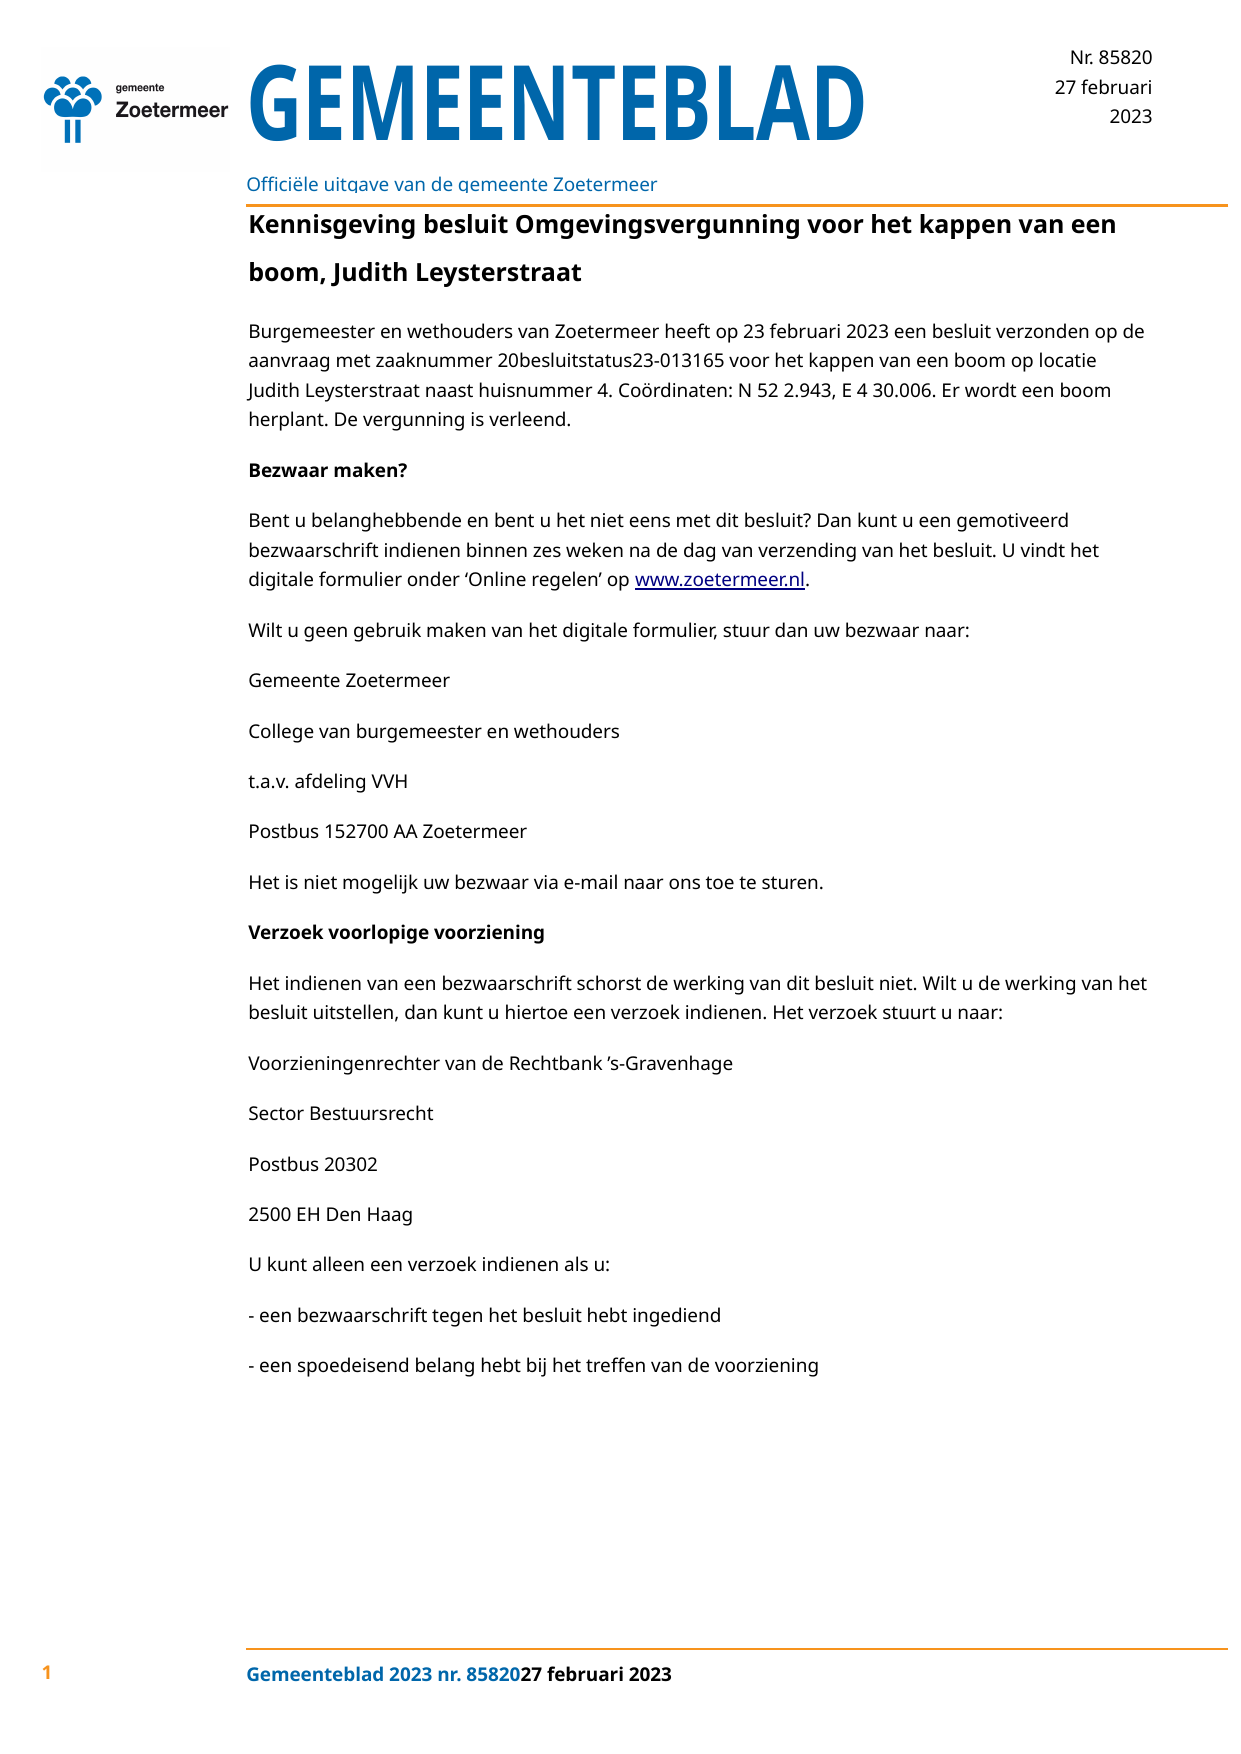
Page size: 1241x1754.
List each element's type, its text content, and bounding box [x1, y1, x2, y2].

text U kunt alleen een verzoek indienen als u: [248, 1252, 1152, 1277]
text Postbus 152700 AA Zoetermeer [248, 819, 1152, 844]
text Bezwaar maken? [248, 457, 1152, 483]
text Het indienen van een bezwaarschrift schorst de werking van dit besluit niet. Wilt u de werking van het besluit uitstellen, dan kunt u hiertoe een verzoek indienen. Het verzoek stuurt u naar: [248, 970, 1152, 1025]
text Gemeente Zoetermeer [248, 667, 1152, 693]
picture [41, 47, 231, 172]
text Sector Bestuursrecht [248, 1100, 1152, 1126]
text Voorzieningenrechter van de Rechtbank ’s-Gravenhage [248, 1050, 1152, 1076]
text 2500 EH Den Haag [248, 1201, 1152, 1227]
text Kennisgeving besluit Omgevingsvergunning voor het kappen van een boom, Judith Leysterstraat [248, 207, 1152, 288]
text Burgemeester en wethouders van Zoetermeer heeft op 23 februari 2023 een besluit verzonden op de aanvraag met zaaknummer 20besluitstatus23-013165 voor het kappen van een boom op locatie Judith Leysterstraat naast huisnummer 4. Coördinaten: N 52 2.943, E 4 30.006. Er wordt een boom herplant. De vergunning is verleend. [248, 318, 1152, 432]
text Verzoek voorlopige voorziening [248, 919, 1152, 945]
text - een spoedeisend belang hebt bij het treffen van de voorziening [248, 1352, 1152, 1378]
text Postbus 20302 [248, 1151, 1152, 1177]
text Bent u belanghebbende en bent u het niet eens met dit besluit? Dan kunt u een gemotiveerd bezwaarschrift indienen binnen zes weken na de dag van verzending van het besluit. U vindt het digitale formulier onder ‘Online regelen’ op www.zoetermeer.nl. [248, 507, 1152, 592]
text t.a.v. afdeling VVH [248, 768, 1152, 794]
text Het is niet mogelijk uw bezwaar via e-mail naar ons toe te sturen. [248, 869, 1152, 895]
text Wilt u geen gebruik maken van het digitale formulier, stuur dan uw bezwaar naar: [248, 617, 1152, 643]
text College van burgemeester en wethouders [248, 718, 1152, 744]
text - een bezwaarschrift tegen het besluit hebt ingediend [248, 1302, 1152, 1328]
